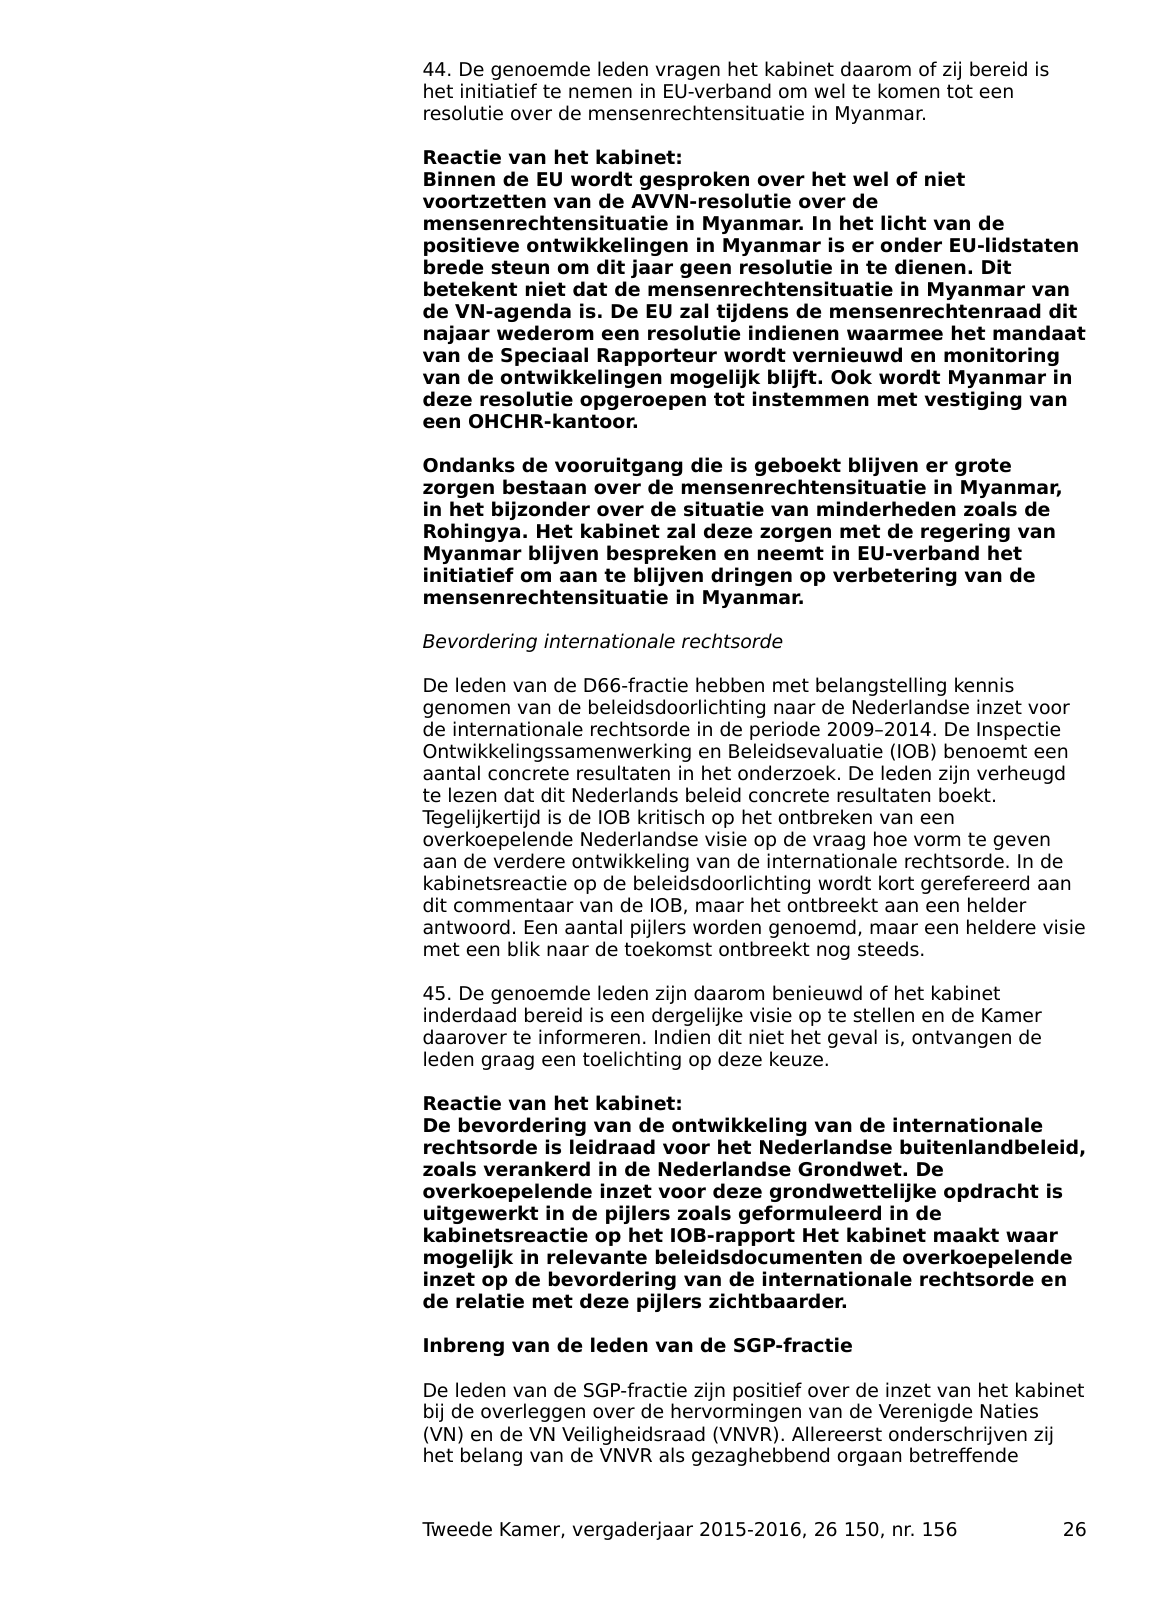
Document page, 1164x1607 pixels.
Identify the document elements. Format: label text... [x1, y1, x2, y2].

text De bevordering van de ontwikkeling van de internationale rechtsorde is leidraad voor het Nederlandse buitenlandbeleid, zoals verankerd in de Nederlandse Grondwet. De overkoepelende inzet voor deze grondwettelijke opdracht is uitgewerkt in de pijlers zoals geformuleerd in de kabinetsreactie op het IOB-rapport Het kabinet maakt waar mogelijk in relevante beleidsdocumenten de overkoepelende inzet op de bevordering van de internationale rechtsorde en de relatie met deze pijlers zichtbaarder. [422, 1115, 1087, 1313]
text Ondanks de vooruitgang die is geboekt blijven er grote zorgen bestaan over de mensenrechtensituatie in Myanmar, in het bijzonder over de situatie van minderheden zoals de Rohingya. Het kabinet zal deze zorgen met de regering van Myanmar blijven bespreken en neemt in EU-verband het initiatief om aan te blijven dringen op verbetering van de mensenrechtensituatie in Myanmar. [422, 455, 1087, 609]
text Reactie van het kabinet: [422, 1093, 1087, 1115]
text Binnen de EU wordt gesproken over het wel of niet voortzetten van de AVVN-resolutie over de mensenrechtensituatie in Myanmar. In het licht van de positieve ontwikkelingen in Myanmar is er onder EU-lidstaten brede steun om dit jaar geen resolutie in te dienen. Dit betekent niet dat de mensenrechtensituatie in Myanmar van de VN-agenda is. De EU zal tijdens de mensenrechtenraad dit najaar wederom een resolutie indienen waarmee het mandaat van de Speciaal Rapporteur wordt vernieuwd en monitoring van de ontwikkelingen mogelijk blijft. Ook wordt Myanmar in deze resolutie opgeroepen tot instemmen met vestiging van een OHCHR-kantoor. [422, 169, 1087, 433]
subtitle Inbreng van de leden van de SGP-fractie [422, 1335, 1087, 1357]
text De leden van de SGP-fractie zijn positief over de inzet van het kabinet bij de overleggen over de hervormingen van de Verenigde Naties (VN) en de VN Veiligheidsraad (VNVR). Allereerst onderschrijven zij het belang van de VNVR als gezaghebbend orgaan betreffende [422, 1379, 1087, 1467]
text 44. De genoemde leden vragen het kabinet daarom of zij bereid is het initiatief te nemen in EU-verband om wel te komen tot een resolutie over de mensenrechtensituatie in Myanmar. [422, 59, 1087, 125]
subtitle Bevordering internationale rechtsorde [422, 631, 1087, 653]
text Reactie van het kabinet: [422, 147, 1087, 169]
text 45. De genoemde leden zijn daarom benieuwd of het kabinet inderdaad bereid is een dergelijke visie op te stellen en de Kamer daarover te informeren. Indien dit niet het geval is, ontvangen de leden graag een toelichting op deze keuze. [422, 983, 1087, 1071]
text De leden van de D66-fractie hebben met belangstelling kennis genomen van de beleidsdoorlichting naar de Nederlandse inzet voor de internationale rechtsorde in de periode 2009–2014. De Inspectie Ontwikkelingssamenwerking en Beleidsevaluatie (IOB) benoemt een aantal concrete resultaten in het onderzoek. De leden zijn verheugd te lezen dat dit Nederlands beleid concrete resultaten boekt. Tegelijkertijd is de IOB kritisch op het ontbreken van een overkoepelende Nederlandse visie op de vraag hoe vorm te geven aan de verdere ontwikkeling van de internationale rechtsorde. In de kabinetsreactie op de beleidsdoorlichting wordt kort gerefereerd aan dit commentaar van de IOB, maar het ontbreekt aan een helder antwoord. Een aantal pijlers worden genoemd, maar een heldere visie met een blik naar de toekomst ontbreekt nog steeds. [422, 675, 1087, 961]
